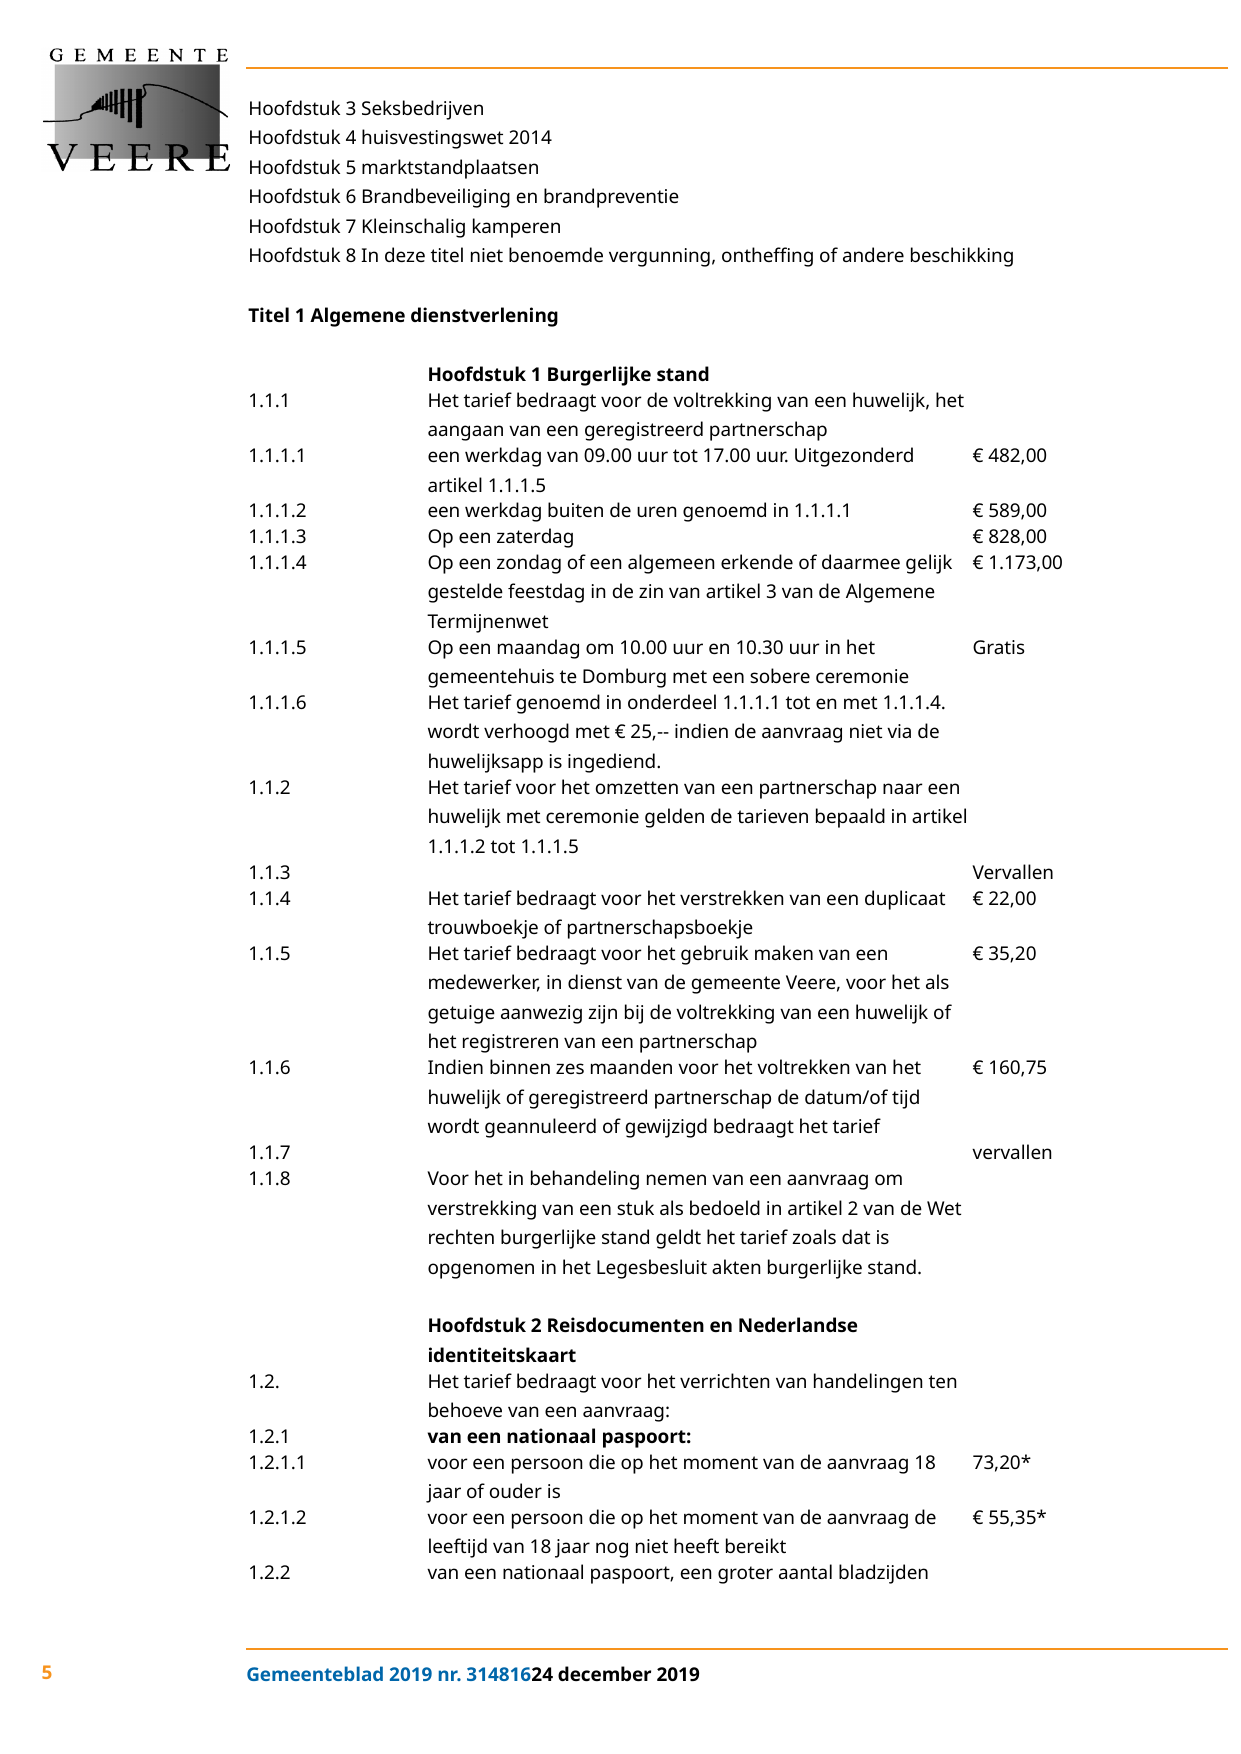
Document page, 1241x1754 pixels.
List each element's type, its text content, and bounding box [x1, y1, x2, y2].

table_cell Het tarief bedraagt voor het verstrekken van een duplicaat trouwboekje of partnerschapsboekje [427, 885, 972, 940]
text Hoofdstuk 7 Kleinschalig kamperen [248, 213, 1152, 239]
table_header [248, 1313, 427, 1368]
table_header Hoofdstuk 2 Reisdocumenten en Nederlandse identiteitskaart [427, 1313, 972, 1368]
table_cell 1.1.8 [248, 1165, 427, 1279]
table_cell 1.1.1.2 [248, 498, 427, 523]
table_cell € 55,35* [973, 1504, 1152, 1559]
table_cell Voor het in behandeling nemen van een aanvraag om verstrekking van een stuk als bedoeld in artikel 2 van de Wet rechten burgerlijke stand geldt het tarief zoals dat is opgenomen in het Legesbesluit akten burgerlijke stand. [427, 1165, 972, 1279]
table_cell Het tarief bedraagt voor het gebruik maken van een medewerker, in dienst van de gemeente Veere, voor het als getuige aanwezig zijn bij de voltrekking van een huwelijk of het registreren van een partnerschap [427, 940, 972, 1054]
table_cell [973, 1423, 1152, 1449]
table_cell van een nationaal paspoort: [427, 1423, 972, 1449]
table_cell een werkdag van 09.00 uur tot 17.00 uur. Uitgezonderd artikel 1.1.1.5 [427, 442, 972, 497]
table_cell vervallen [973, 1139, 1152, 1165]
table_cell Indien binnen zes maanden voor het voltrekken van het huwelijk of geregistreerd partnerschap de datum/of tijd wordt geannuleerd of gewijzigd bedraagt het tarief [427, 1055, 972, 1139]
table_cell 1.1.7 [248, 1139, 427, 1165]
table_cell [973, 387, 1152, 442]
table_cell Op een zondag of een algemeen erkende of daarmee gelijk gestelde feestdag in de zin van artikel 3 van de Algemene Termijnenwet [427, 549, 972, 634]
table_cell € 1.173,00 [973, 549, 1152, 634]
table_cell [973, 1165, 1152, 1279]
table_cell € 482,00 [973, 442, 1152, 497]
table_cell 1.2.1 [248, 1423, 427, 1449]
table_cell 1.1.1.6 [248, 689, 427, 774]
table_header [973, 361, 1152, 387]
table_header [973, 1313, 1152, 1368]
text Hoofdstuk 4 huisvestingswet 2014 [248, 124, 1152, 150]
table_cell 1.1.1 [248, 387, 427, 442]
table_cell Op een maandag om 10.00 uur en 10.30 uur in het gemeentehuis te Domburg met een sobere ceremonie [427, 634, 972, 689]
table_cell 1.2.1.1 [248, 1449, 427, 1504]
text Hoofdstuk 3 Seksbedrijven [248, 95, 1152, 121]
picture [41, 47, 231, 172]
table_cell € 589,00 [973, 498, 1152, 523]
table_cell voor een persoon die op het moment van de aanvraag 18 jaar of ouder is [427, 1449, 972, 1504]
table_cell [973, 1560, 1152, 1585]
table_cell 1.1.3 [248, 859, 427, 885]
table_cell Het tarief bedraagt voor de voltrekking van een huwelijk, het aangaan van een geregistreerd partnerschap [427, 387, 972, 442]
table_header Hoofdstuk 1 Burgerlijke stand [427, 361, 972, 387]
table_cell Vervallen [973, 859, 1152, 885]
table_cell Het tarief genoemd in onderdeel 1.1.1.1 tot en met 1.1.1.4. wordt verhoogd met € 25,-- indien de aanvraag niet via de huwelijksapp is ingediend. [427, 689, 972, 774]
text Titel 1 Algemene dienstverlening [248, 302, 1152, 328]
table_cell [427, 1139, 972, 1165]
table_cell 1.2.1.2 [248, 1504, 427, 1559]
table_cell 1.1.1.1 [248, 442, 427, 497]
text Hoofdstuk 8 In deze titel niet benoemde vergunning, ontheffing of andere beschikking [248, 243, 1152, 268]
table_cell € 160,75 [973, 1055, 1152, 1139]
table_cell Het tarief voor het omzetten van een partnerschap naar een huwelijk met ceremonie gelden de tarieven bepaald in artikel 1.1.1.2 tot 1.1.1.5 [427, 774, 972, 859]
table_cell € 828,00 [973, 523, 1152, 549]
table_cell 1.1.6 [248, 1055, 427, 1139]
table_cell Het tarief bedraagt voor het verrichten van handelingen ten behoeve van een aanvraag: [427, 1368, 972, 1423]
table_header [248, 361, 427, 387]
table_cell [427, 859, 972, 885]
table_cell 1.1.2 [248, 774, 427, 859]
table_cell 1.2. [248, 1368, 427, 1423]
table_cell 1.1.1.5 [248, 634, 427, 689]
table_cell € 35,20 [973, 940, 1152, 1054]
table_cell voor een persoon die op het moment van de aanvraag de leeftijd van 18 jaar nog niet heeft bereikt [427, 1504, 972, 1559]
table_cell 1.2.2 [248, 1560, 427, 1585]
table_cell van een nationaal paspoort, een groter aantal bladzijden [427, 1560, 972, 1585]
text Hoofdstuk 6 Brandbeveiliging en brandpreventie [248, 183, 1152, 209]
table_cell [973, 774, 1152, 859]
table_cell een werkdag buiten de uren genoemd in 1.1.1.1 [427, 498, 972, 523]
table_cell Gratis [973, 634, 1152, 689]
table_cell 1.1.4 [248, 885, 427, 940]
table_cell 1.1.1.3 [248, 523, 427, 549]
text Hoofdstuk 5 marktstandplaatsen [248, 154, 1152, 180]
table_cell Op een zaterdag [427, 523, 972, 549]
table_cell 1.1.1.4 [248, 549, 427, 634]
table_cell 73,20* [973, 1449, 1152, 1504]
table_cell 1.1.5 [248, 940, 427, 1054]
table_cell [973, 1368, 1152, 1423]
table_cell [973, 689, 1152, 774]
table_cell € 22,00 [973, 885, 1152, 940]
